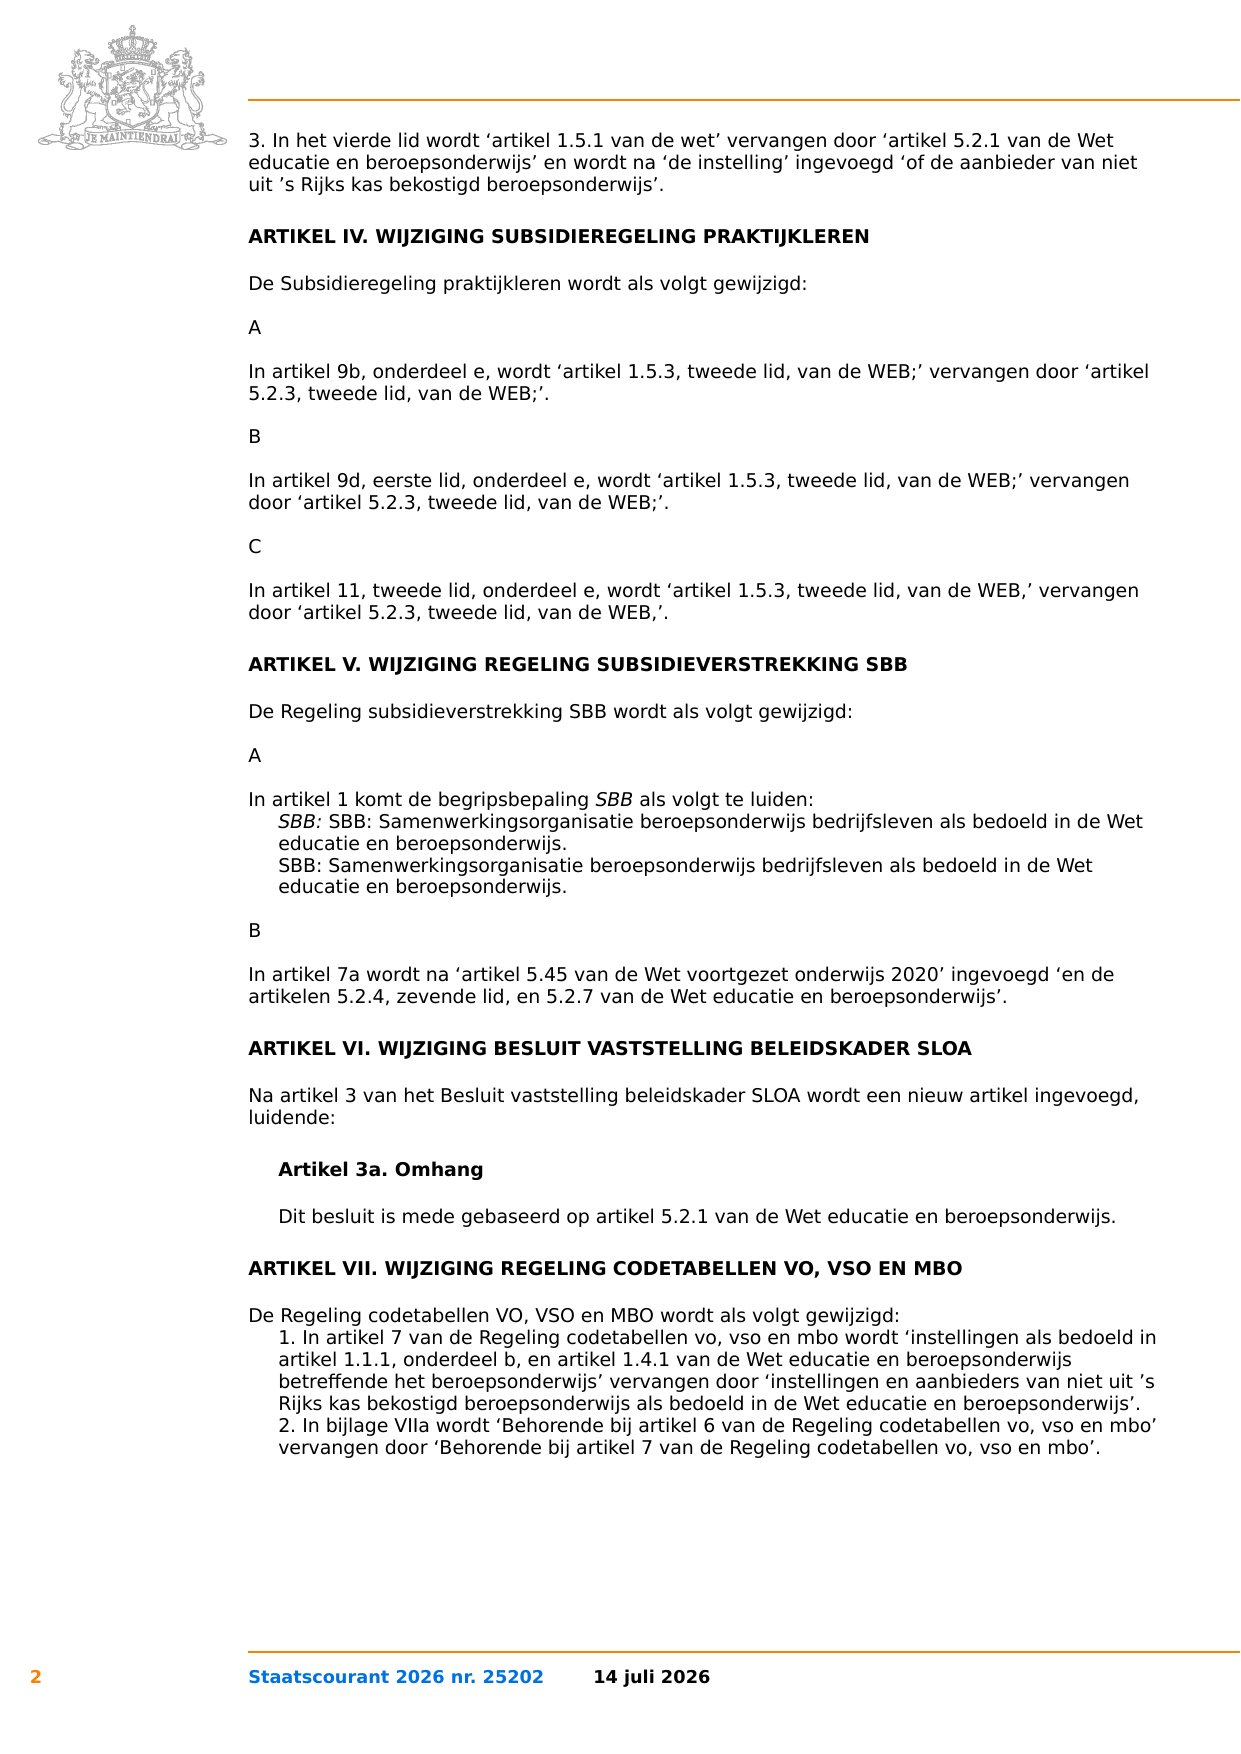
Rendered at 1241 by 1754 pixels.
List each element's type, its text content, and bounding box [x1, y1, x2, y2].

text C [248, 536, 1163, 558]
text B [248, 920, 1163, 942]
subtitle ARTIKEL V. WIJZIGING REGELING SUBSIDIEVERSTREKKING SBB [248, 654, 1163, 676]
text A [248, 317, 1163, 339]
text SBB: SBB: Samenwerkingsorganisatie beroepsonderwijs bedrijfsleven als bedoeld in de Wet educatie en beroepsonderwijs. [278, 811, 1163, 854]
text Dit besluit is mede gebaseerd op artikel 5.2.1 van de Wet educatie en beroepsonderwijs. [278, 1206, 1163, 1228]
text In artikel 11, tweede lid, onderdeel e, wordt ‘artikel 1.5.3, tweede lid, van de WEB,’ vervangen door ‘artikel 5.2.3, tweede lid, van de WEB,’. [248, 580, 1163, 624]
text 2. In bijlage VIIa wordt ‘Behorende bij artikel 6 van de Regeling codetabellen vo, vso en mbo’ vervangen door ‘Behorende bij artikel 7 van de Regeling codetabellen vo, vso en mbo’. [278, 1415, 1163, 1459]
text De Regeling codetabellen VO, VSO en MBO wordt als volgt gewijzigd: [248, 1305, 1163, 1327]
text 1. In artikel 7 van de Regeling codetabellen vo, vso en mbo wordt ‘instellingen als bedoeld in artikel 1.1.1, onderdeel b, en artikel 1.4.1 van de Wet educatie en beroepsonderwijs betreffende het beroepsonderwijs’ vervangen door ‘instellingen en aanbieders van niet uit ’s Rijks kas bekostigd beroepsonderwijs als bedoeld in de Wet educatie en beroepsonderwijs’. [278, 1327, 1163, 1415]
text In artikel 1 komt de begripsbepaling SBB als volgt te luiden: [248, 788, 1163, 811]
text 3. In het vierde lid wordt ‘artikel 1.5.1 van de wet’ vervangen door ‘artikel 5.2.1 van de Wet educatie en beroepsonderwijs’ en wordt na ‘de instelling’ ingevoegd ‘of de aanbieder van niet uit ’s Rijks kas bekostigd beroepsonderwijs’. [248, 130, 1163, 196]
text A [248, 745, 1163, 767]
text De Regeling subsidieverstrekking SBB wordt als volgt gewijzigd: [248, 701, 1163, 723]
text In artikel 9b, onderdeel e, wordt ‘artikel 1.5.3, tweede lid, van de WEB;’ vervangen door ‘artikel 5.2.3, tweede lid, van de WEB;’. [248, 361, 1163, 404]
picture [38, 25, 227, 150]
text Na artikel 3 van het Besluit vaststelling beleidskader SLOA wordt een nieuw artikel ingevoegd, luidende: [248, 1085, 1163, 1129]
subtitle ARTIKEL VII. WIJZIGING REGELING CODETABELLEN VO, VSO EN MBO [248, 1258, 1163, 1280]
text In artikel 7a wordt na ‘artikel 5.45 van de Wet voortgezet onderwijs 2020’ ingevoegd ‘en de artikelen 5.2.4, zevende lid, en 5.2.7 van de Wet educatie en beroepsonderwijs’. [248, 964, 1163, 1008]
text In artikel 9d, eerste lid, onderdeel e, wordt ‘artikel 1.5.3, tweede lid, van de WEB;’ vervangen door ‘artikel 5.2.3, tweede lid, van de WEB;’. [248, 470, 1163, 514]
subtitle Artikel 3a. Omhang [278, 1159, 1163, 1181]
text B [248, 426, 1163, 448]
text SBB: Samenwerkingsorganisatie beroepsonderwijs bedrijfsleven als bedoeld in de Wet educatie en beroepsonderwijs. [278, 854, 1163, 898]
subtitle ARTIKEL VI. WIJZIGING BESLUIT VASTSTELLING BELEIDSKADER SLOA [248, 1038, 1163, 1060]
subtitle ARTIKEL IV. WIJZIGING SUBSIDIEREGELING PRAKTIJKLEREN [248, 226, 1163, 248]
text De Subsidieregeling praktijkleren wordt als volgt gewijzigd: [248, 273, 1163, 295]
